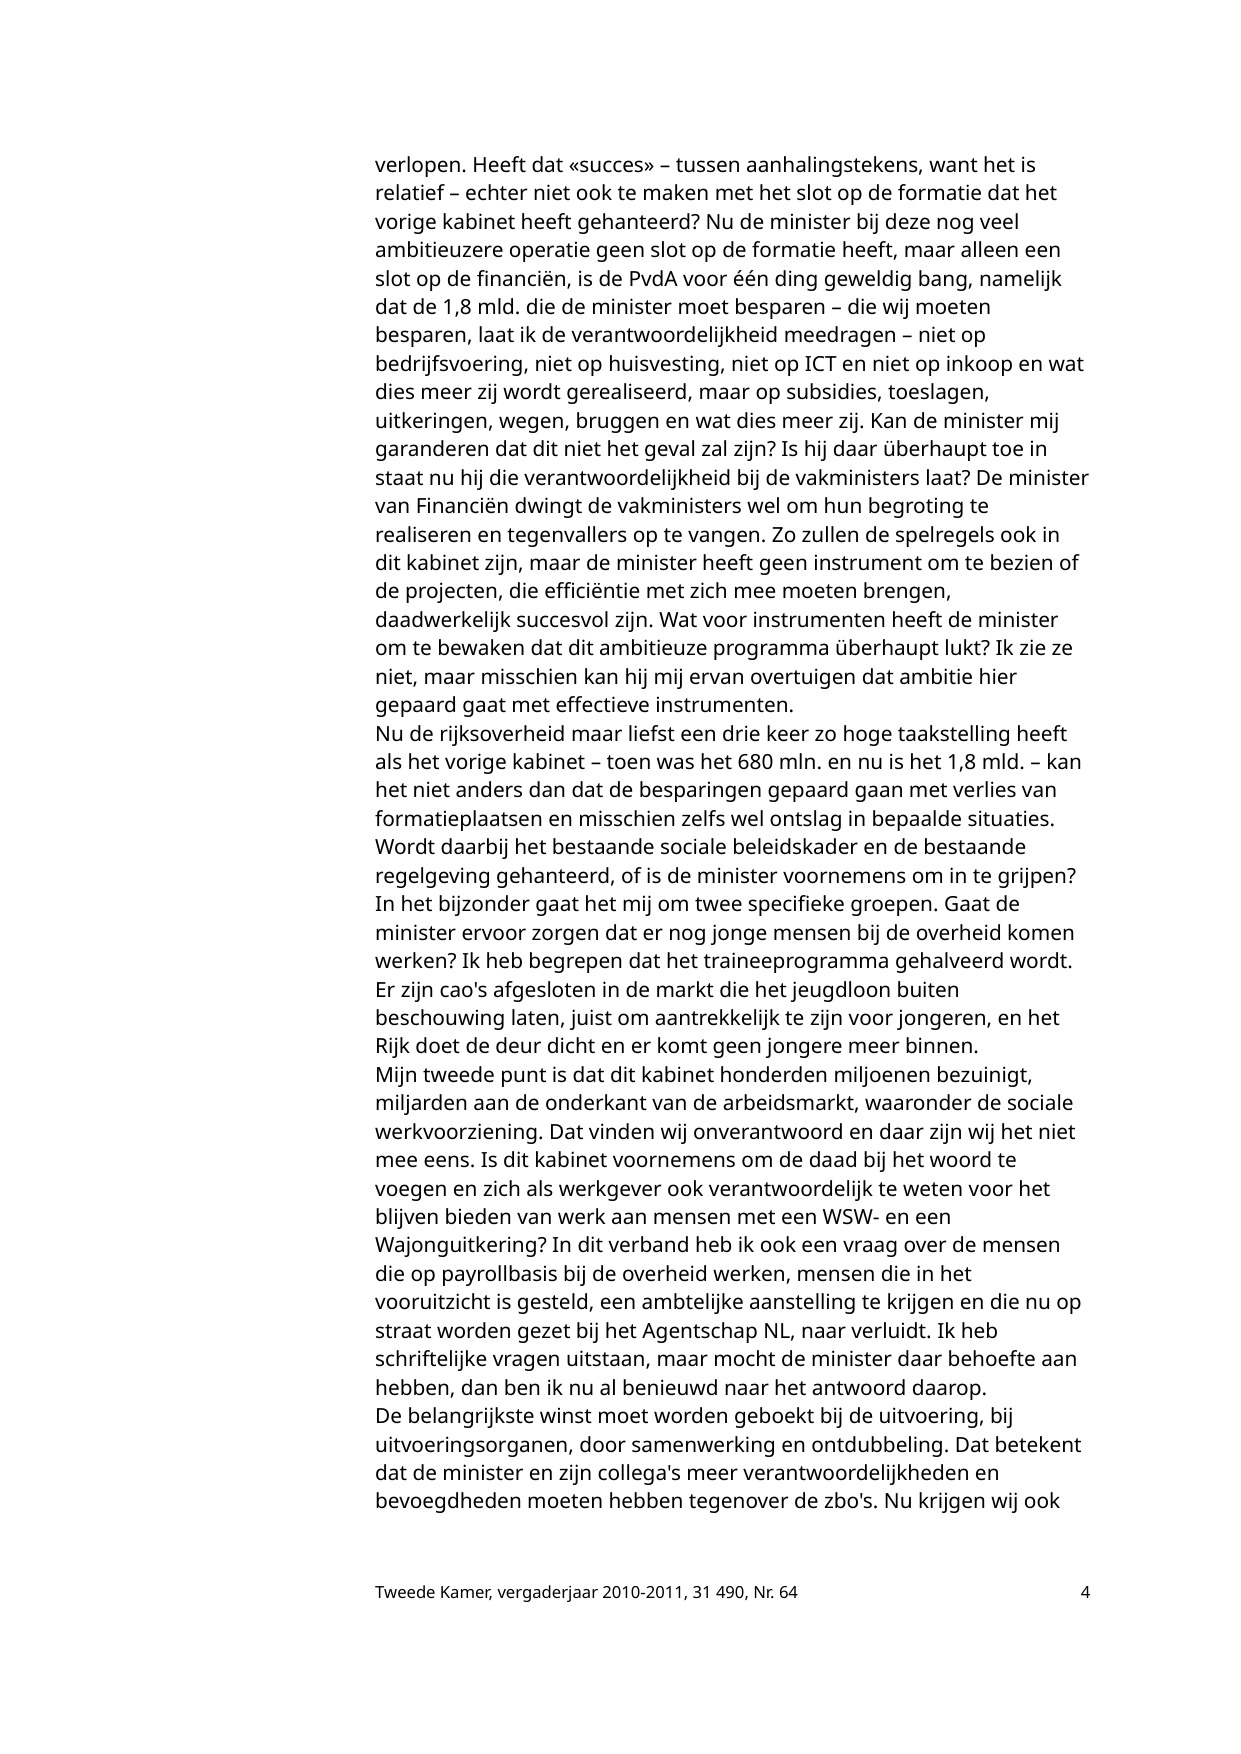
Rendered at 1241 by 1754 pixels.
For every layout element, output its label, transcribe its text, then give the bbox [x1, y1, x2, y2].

text Mijn tweede punt is dat dit kabinet honderden miljoenen bezuinigt, miljarden aan de onderkant van de arbeidsmarkt, waaronder de sociale werkvoorziening. Dat vinden wij onverantwoord en daar zijn wij het niet mee eens. Is dit kabinet voornemens om de daad bij het woord te voegen en zich als werkgever ook verantwoordelijk te weten voor het blijven bieden van werk aan mensen met een WSW- en een Wajonguitkering? In dit verband heb ik ook een vraag over de mensen die op payrollbasis bij de overheid werken, mensen die in het vooruitzicht is gesteld, een ambtelijke aanstelling te krijgen en die nu op straat worden gezet bij het Agentschap NL, naar verluidt. Ik heb schriftelijke vragen uitstaan, maar mocht de minister daar behoefte aan hebben, dan ben ik nu al benieuwd naar het antwoord daarop. [375, 1060, 1090, 1401]
text Nu de rijksoverheid maar liefst een drie keer zo hoge taakstelling heeft als het vorige kabinet – toen was het 680 mln. en nu is het 1,8 mld. – kan het niet anders dan dat de besparingen gepaard gaan met verlies van formatieplaatsen en misschien zelfs wel ontslag in bepaalde situaties. Wordt daarbij het bestaande sociale beleidskader en de bestaande regelgeving gehanteerd, of is de minister voornemens om in te grijpen? In het bijzonder gaat het mij om twee specifieke groepen. Gaat de minister ervoor zorgen dat er nog jonge mensen bij de overheid komen werken? Ik heb begrepen dat het traineeprogramma gehalveerd wordt. Er zijn cao's afgesloten in de markt die het jeugdloon buiten beschouwing laten, juist om aantrekkelijk te zijn voor jongeren, en het Rijk doet de deur dicht en er komt geen jongere meer binnen. [375, 719, 1090, 1060]
text De belangrijkste winst moet worden geboekt bij de uitvoering, bij uitvoeringsorganen, door samenwerking en ontdubbeling. Dat betekent dat de minister en zijn collega's meer verantwoordelijkheden en bevoegdheden moeten hebben tegenover de zbo's. Nu krijgen wij ook [375, 1401, 1090, 1515]
text verlopen. Heeft dat «succes» – tussen aanhalingstekens, want het is relatief – echter niet ook te maken met het slot op de formatie dat het vorige kabinet heeft gehanteerd? Nu de minister bij deze nog veel ambitieuzere operatie geen slot op de formatie heeft, maar alleen een slot op de financiën, is de PvdA voor één ding geweldig bang, namelijk dat de 1,8 mld. die de minister moet besparen – die wij moeten besparen, laat ik de verantwoordelijkheid meedragen – niet op bedrijfsvoering, niet op huisvesting, niet op ICT en niet op inkoop en wat dies meer zij wordt gerealiseerd, maar op subsidies, toeslagen, uitkeringen, wegen, bruggen en wat dies meer zij. Kan de minister mij garanderen dat dit niet het geval zal zijn? Is hij daar überhaupt toe in staat nu hij die verantwoordelijkheid bij de vakministers laat? De minister van Financiën dwingt de vakministers wel om hun begroting te realiseren en tegenvallers op te vangen. Zo zullen de spelregels ook in dit kabinet zijn, maar de minister heeft geen instrument om te bezien of de projecten, die efficiëntie met zich mee moeten brengen, daadwerkelijk succesvol zijn. Wat voor instrumenten heeft de minister om te bewaken dat dit ambitieuze programma überhaupt lukt? Ik zie ze niet, maar misschien kan hij mij ervan overtuigen dat ambitie hier gepaard gaat met effectieve instrumenten. [375, 150, 1090, 719]
